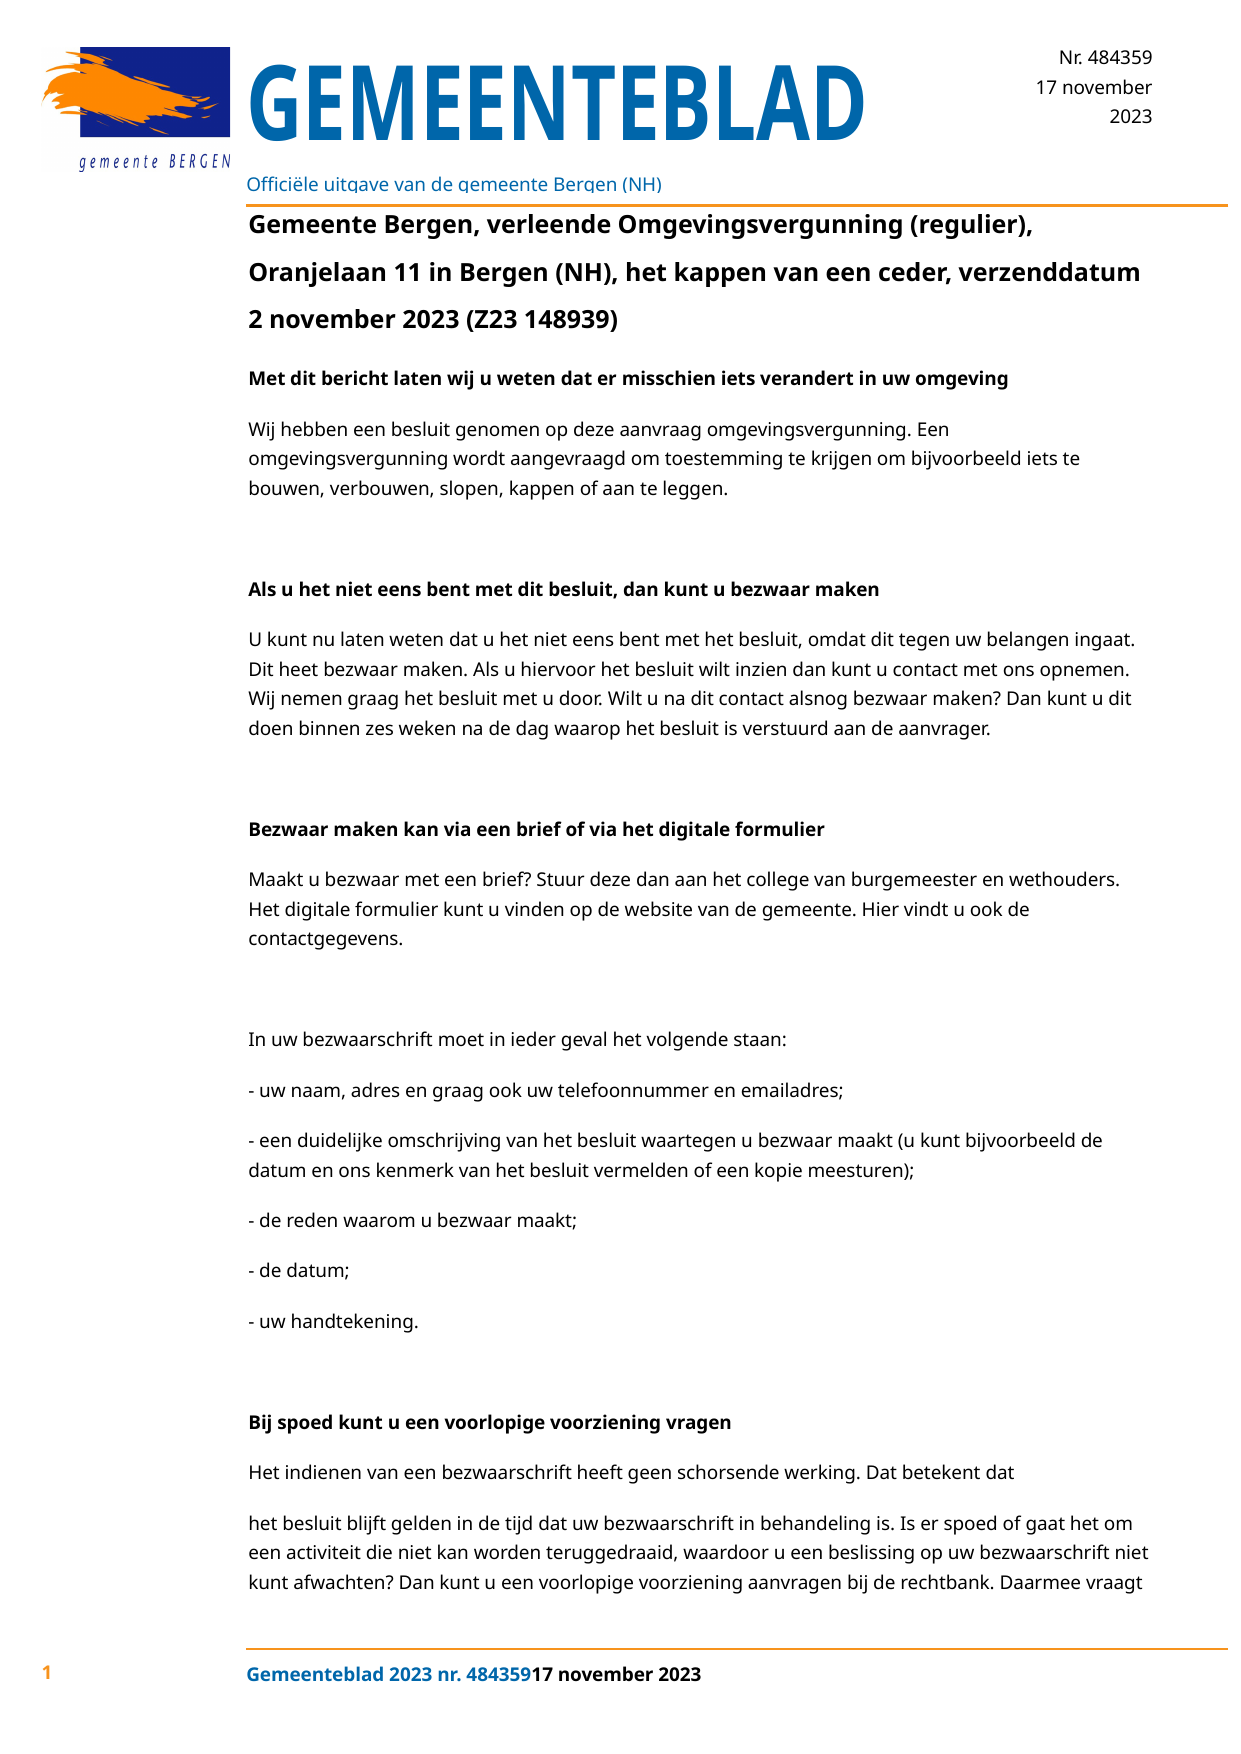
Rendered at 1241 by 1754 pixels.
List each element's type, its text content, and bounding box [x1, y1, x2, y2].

text U kunt nu laten weten dat u het niet eens bent met het besluit, omdat dit tegen uw belangen ingaat. Dit heet bezwaar maken. Als u hiervoor het besluit wilt inzien dan kunt u contact met ons opnemen. Wij nemen graag het besluit met u door. Wilt u na dit contact alsnog bezwaar maken? Dan kunt u dit doen binnen zes weken na de dag waarop het besluit is verstuurd aan de aanvrager. [248, 626, 1152, 741]
text Gemeente Bergen, verleende Omgevingsvergunning (regulier), Oranjelaan 11 in Bergen (NH), het kappen van een ceder, verzenddatum 2 november 2023 (Z23 148939) [248, 207, 1152, 336]
text - uw naam, adres en graag ook uw telefoonnummer en emailadres; [248, 1077, 1152, 1102]
text Als u het niet eens bent met dit besluit, dan kunt u bezwaar maken [248, 576, 1152, 602]
text Met dit bericht laten wij u weten dat er misschien iets verandert in uw omgeving [248, 366, 1152, 391]
text het besluit blijft gelden in de tijd dat uw bezwaarschrift in behandeling is. Is er spoed of gaat het om een activiteit die niet kan worden teruggedraaid, waardoor u een beslissing op uw bezwaarschrift niet kunt afwachten? Dan kunt u een voorlopige voorziening aanvragen bij de rechtbank. Daarmee vraagt [248, 1510, 1152, 1594]
text Bij spoed kunt u een voorlopige voorziening vragen [248, 1409, 1152, 1434]
text In uw bezwaarschrift moet in ieder geval het volgende staan: [248, 1026, 1152, 1052]
text - uw handtekening. [248, 1308, 1152, 1334]
text - een duidelijke omschrijving van het besluit waartegen u bezwaar maakt (u kunt bijvoorbeeld de datum en ons kenmerk van het besluit vermelden of een kopie meesturen); [248, 1127, 1152, 1182]
text Maakt u bezwaar met een brief? Stuur deze dan aan het college van burgemeester en wethouders. Het digitale formulier kunt u vinden op de website van de gemeente. Hier vindt u ook de contactgegevens. [248, 866, 1152, 951]
text - de reden waarom u bezwaar maakt; [248, 1207, 1152, 1233]
text Het indienen van een bezwaarschrift heeft geen schorsende werking. Dat betekent dat [248, 1459, 1152, 1485]
text Bezwaar maken kan via een brief of via het digitale formulier [248, 816, 1152, 842]
picture [41, 47, 231, 172]
text Wij hebben een besluit genomen op deze aanvraag omgevingsvergunning. Een omgevingsvergunning wordt aangevraagd om toestemming te krijgen om bijvoorbeeld iets te bouwen, verbouwen, slopen, kappen of aan te leggen. [248, 416, 1152, 501]
text - de datum; [248, 1258, 1152, 1283]
